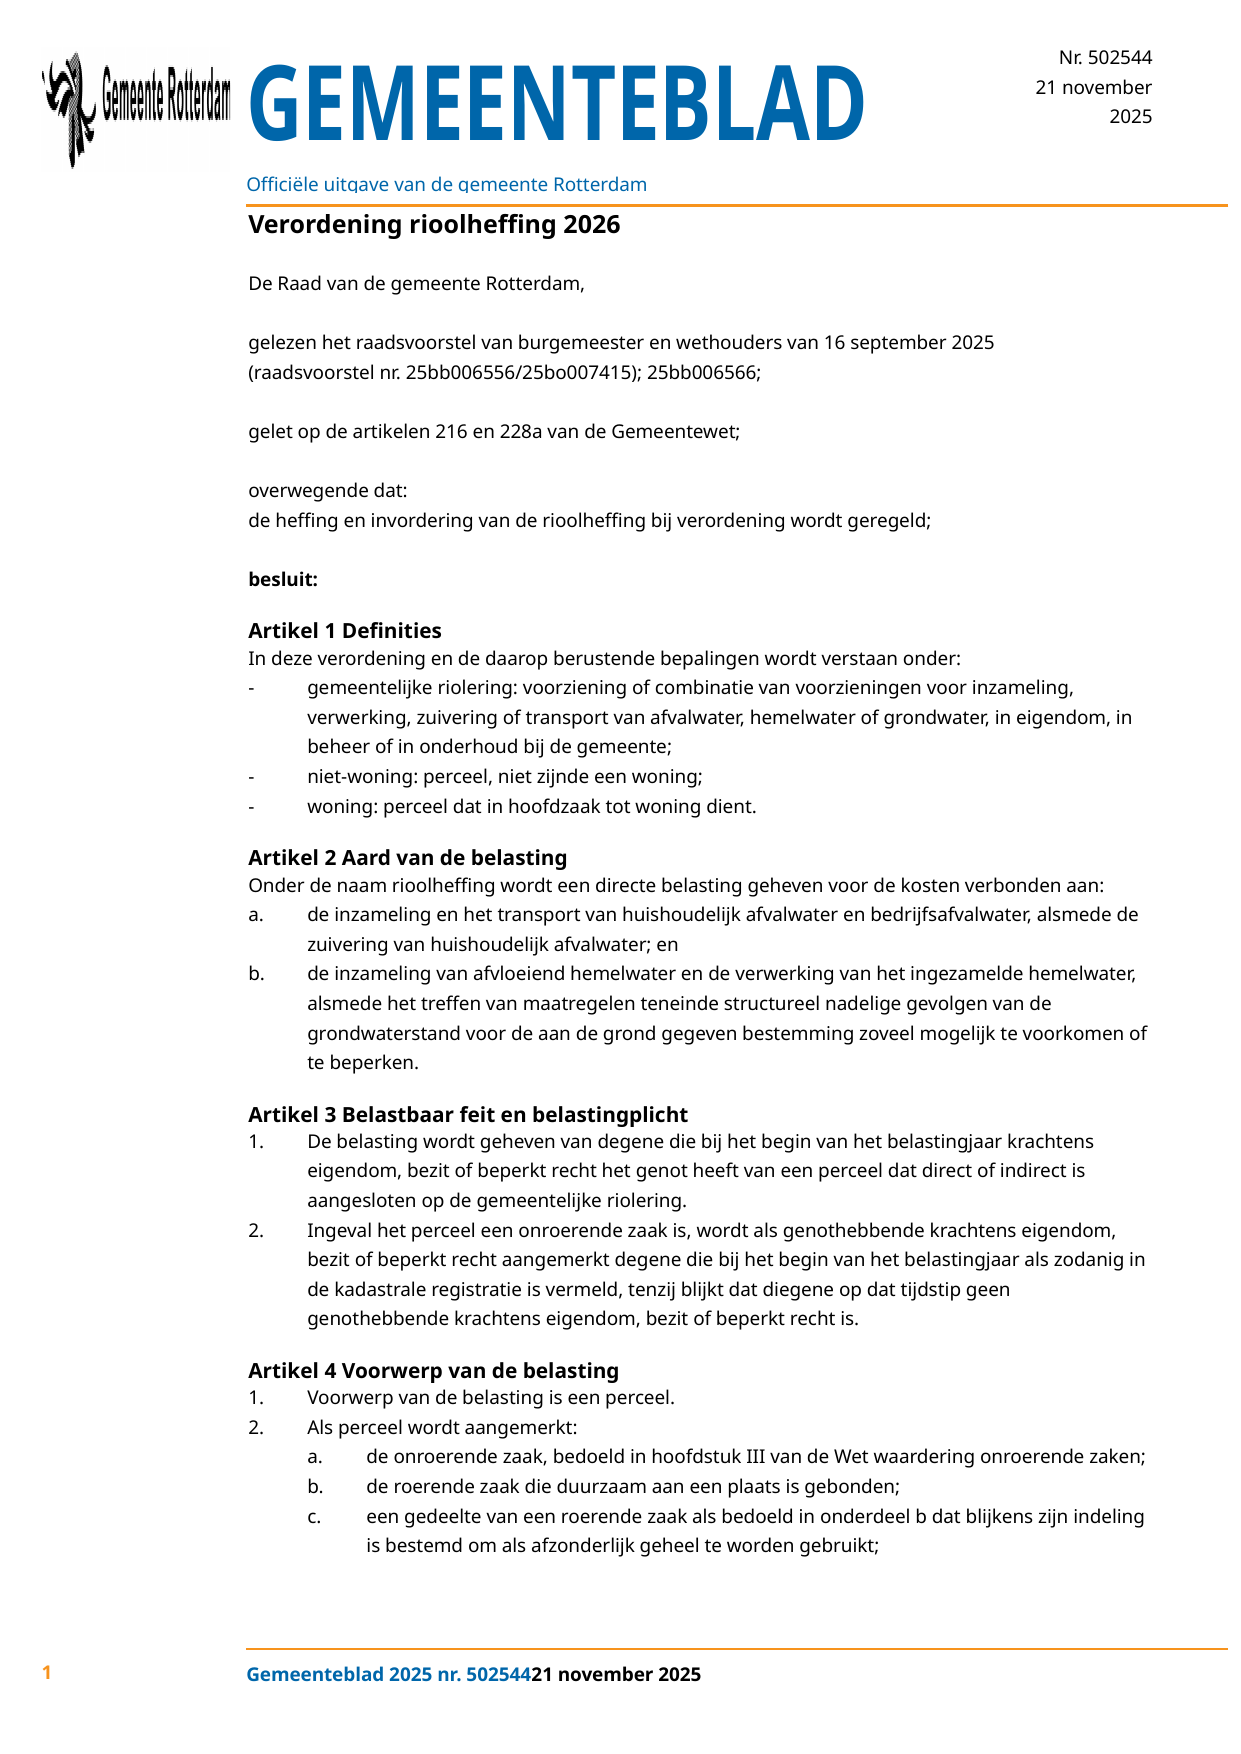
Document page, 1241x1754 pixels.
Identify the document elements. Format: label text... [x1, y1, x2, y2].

list De belasting wordt geheven van degene die bij het begin van het belastingjaar krachtens eigendom, bezit of beperkt recht het genot heeft van een perceel dat direct of indirect is aangesloten op de gemeentelijke riolering. [248, 1128, 1152, 1213]
list de inzameling van afvloeiend hemelwater en de verwerking van het ingezamelde hemelwater, alsmede het treffen van maatregelen teneinde structureel nadelige gevolgen van de grondwaterstand voor de aan de grond gegeven bestemming zoveel mogelijk te voorkomen of te beperken. [248, 961, 1152, 1075]
list niet-woning: perceel, niet zijnde een woning; [248, 763, 1152, 789]
text Artikel 1 Definities [248, 617, 1152, 645]
list een gedeelte van een roerende zaak als bedoeld in onderdeel b dat blijkens zijn indeling is bestemd om als afzonderlijk geheel te worden gebruikt; [307, 1503, 1152, 1558]
text (raadsvoorstel nr. 25bb006556/25bo007415); 25bb006566; [248, 359, 1152, 385]
text In deze verordening en de daarop berustende bepalingen wordt verstaan onder: [248, 645, 1152, 671]
picture [41, 47, 231, 172]
text overwegende dat: [248, 477, 1152, 503]
list gemeentelijke riolering: voorziening of combinatie van voorzieningen voor inzameling, verwerking, zuivering of transport van afvalwater, hemelwater of grondwater, in eigendom, in beheer of in onderhoud bij de gemeente; [248, 674, 1152, 759]
text Artikel 3 Belastbaar feit en belastingplicht [248, 1100, 1152, 1128]
list Voorwerp van de belasting is een perceel. [248, 1384, 1152, 1410]
text De Raad van de gemeente Rotterdam, [248, 270, 1152, 296]
text Onder de naam rioolheffing wordt een directe belasting geheven voor de kosten verbonden aan: [248, 872, 1152, 897]
list Als perceel wordt aangemerkt: [248, 1414, 1152, 1440]
text de heffing en invordering van de rioolheffing bij verordening wordt geregeld; [248, 507, 1152, 533]
text Verordening rioolheffing 2026 [248, 207, 1152, 241]
list de inzameling en het transport van huishoudelijk afvalwater en bedrijfsafvalwater, alsmede de zuivering van huishoudelijk afvalwater; en [248, 901, 1152, 957]
text Artikel 2 Aard van de belasting [248, 843, 1152, 872]
text gelet op de artikelen 216 en 228a van de Gemeentewet; [248, 418, 1152, 444]
list Ingeval het perceel een onroerende zaak is, wordt als genothebbende krachtens eigendom, bezit of beperkt recht aangemerkt degene die bij het begin van het belastingjaar als zodanig in de kadastrale registratie is vermeld, tenzij blijkt dat diegene op dat tijdstip geen genothebbende krachtens eigendom, bezit of beperkt recht is. [248, 1217, 1152, 1331]
list de onroerende zaak, bedoeld in hoofdstuk III van de Wet waardering onroerende zaken; [307, 1444, 1152, 1469]
text Artikel 4 Voorwerp van de belasting [248, 1356, 1152, 1384]
list woning: perceel dat in hoofdzaak tot woning dient. [248, 793, 1152, 819]
text besluit: [248, 566, 1152, 592]
list de roerende zaak die duurzaam aan een plaats is gebonden; [307, 1473, 1152, 1499]
text gelezen het raadsvoorstel van burgemeester en wethouders van 16 september 2025 [248, 329, 1152, 355]
